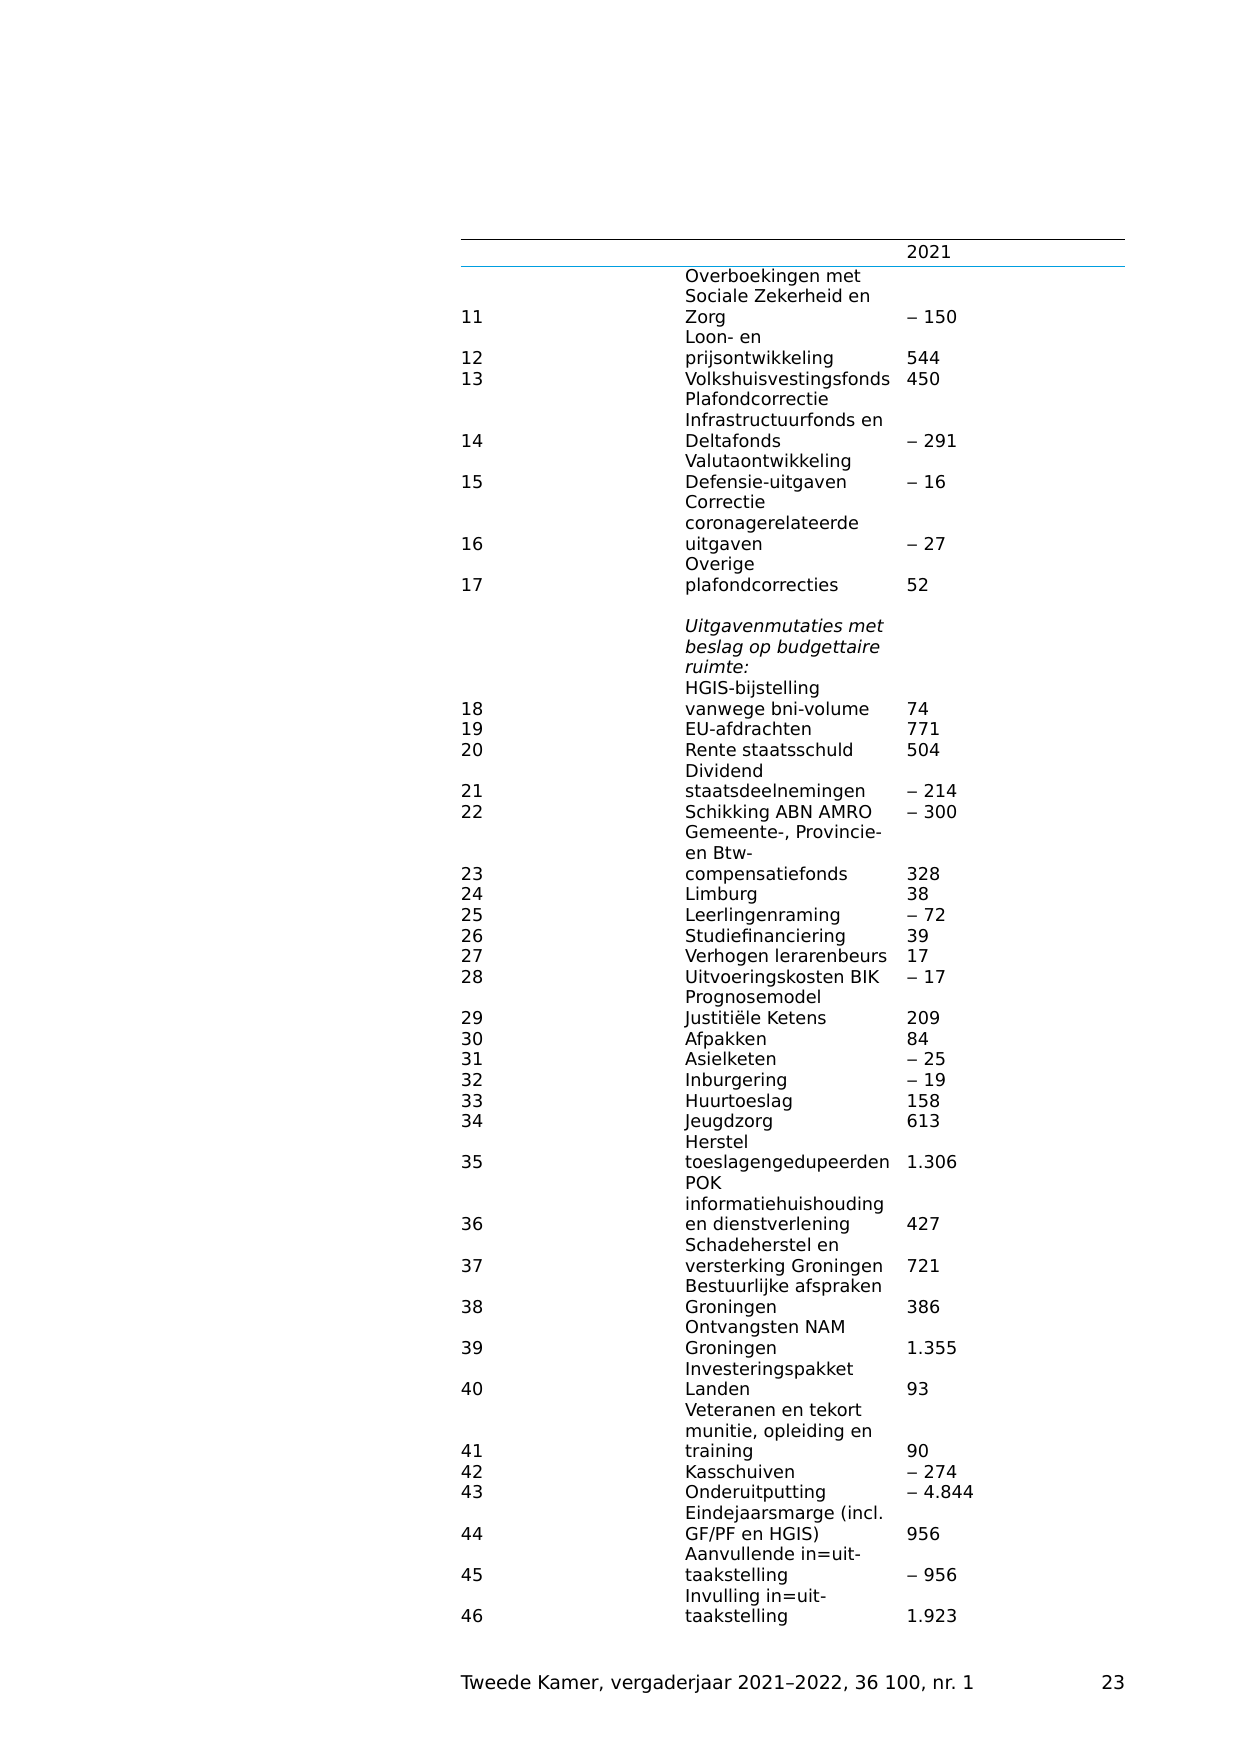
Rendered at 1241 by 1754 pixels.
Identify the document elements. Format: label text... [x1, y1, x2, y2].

table_cell 26 [461, 926, 682, 946]
table_cell Afpakken [682, 1029, 903, 1049]
table_cell Plafondcorrectie Infrastructuurfonds en Deltafonds [682, 389, 903, 451]
table_cell Leerlingenraming [682, 905, 903, 926]
table_cell Bestuurlijke afspraken Groningen [682, 1276, 903, 1317]
table_cell 42 [461, 1462, 682, 1482]
table_cell Overboekingen met Sociale Zekerheid en Zorg [682, 267, 903, 327]
table_cell 38 [461, 1276, 682, 1317]
table_cell 427 [904, 1173, 1125, 1235]
table_cell 19 [461, 719, 682, 740]
table_cell 37 [461, 1235, 682, 1276]
table_cell ‒ 150 [904, 267, 1125, 327]
table_cell 450 [904, 369, 1125, 389]
table_cell 32 [461, 1070, 682, 1091]
table_cell [904, 616, 1125, 678]
table_cell Eindejaarsmarge (incl. GF/PF en HGIS) [682, 1503, 903, 1544]
table_cell Asielketen [682, 1049, 903, 1070]
table_cell ‒ 72 [904, 905, 1125, 926]
table_cell 40 [461, 1359, 682, 1400]
table_cell [461, 616, 682, 678]
table_cell 13 [461, 369, 682, 389]
table_cell Inburgering [682, 1070, 903, 1091]
table_cell 14 [461, 389, 682, 451]
table_cell 44 [461, 1503, 682, 1544]
table_cell ‒ 25 [904, 1049, 1125, 1070]
table_cell ‒ 214 [904, 761, 1125, 802]
table_cell 504 [904, 740, 1125, 761]
table_cell Huurtoeslag [682, 1091, 903, 1111]
table_cell Herstel toeslagengedupeerden [682, 1132, 903, 1173]
table_cell [461, 596, 682, 616]
table_cell 17 [904, 946, 1125, 967]
table_cell Rente staatsschuld [682, 740, 903, 761]
table_cell [682, 240, 903, 266]
table_cell 11 [461, 267, 682, 327]
table_cell 43 [461, 1483, 682, 1503]
table_cell 20 [461, 740, 682, 761]
table_cell ‒ 27 [904, 493, 1125, 554]
table_cell 25 [461, 905, 682, 926]
table_cell 1.923 [904, 1586, 1125, 1627]
table_cell 45 [461, 1544, 682, 1586]
table_cell 36 [461, 1173, 682, 1235]
table_cell 33 [461, 1091, 682, 1111]
table_cell ‒ 4.844 [904, 1483, 1125, 1503]
table_cell Aanvullende in=uit-taakstelling [682, 1544, 903, 1586]
table_cell 41 [461, 1400, 682, 1462]
table_cell 1.306 [904, 1132, 1125, 1173]
table_cell 544 [904, 328, 1125, 369]
table_cell ‒ 16 [904, 451, 1125, 492]
table_cell Volkshuisvestingsfonds [682, 369, 903, 389]
table_cell ‒ 274 [904, 1462, 1125, 1482]
table_cell 24 [461, 884, 682, 905]
table_cell [682, 596, 903, 616]
table_cell Valutaontwikkeling Defensie-uitgaven [682, 451, 903, 492]
table_cell Overige plafondcorrecties [682, 554, 903, 596]
table_cell Uitgavenmutaties met beslag op budgettaire ruimte: [682, 616, 903, 678]
table_cell ‒ 17 [904, 967, 1125, 987]
table_cell Limburg [682, 884, 903, 905]
table_cell 34 [461, 1111, 682, 1132]
table_cell 18 [461, 678, 682, 719]
table_cell 28 [461, 967, 682, 987]
table_cell 39 [904, 926, 1125, 946]
table_cell 22 [461, 802, 682, 822]
table_cell Veteranen en tekort munitie, opleiding en training [682, 1400, 903, 1462]
table_cell 21 [461, 761, 682, 802]
table_cell 84 [904, 1029, 1125, 1049]
table_cell Verhogen lerarenbeurs [682, 946, 903, 967]
table_cell 52 [904, 554, 1125, 596]
table_cell 74 [904, 678, 1125, 719]
table_cell Onderuitputting [682, 1483, 903, 1503]
table_cell 613 [904, 1111, 1125, 1132]
table_cell 90 [904, 1400, 1125, 1462]
table_cell 29 [461, 988, 682, 1029]
table_cell 386 [904, 1276, 1125, 1317]
table_cell Loon- en prijsontwikkeling [682, 328, 903, 369]
table_cell 328 [904, 823, 1125, 884]
table_cell 158 [904, 1091, 1125, 1111]
table_cell Ontvangsten NAM Groningen [682, 1318, 903, 1359]
table_cell 30 [461, 1029, 682, 1049]
table_cell 35 [461, 1132, 682, 1173]
table_cell 39 [461, 1318, 682, 1359]
table_cell Investeringspakket Landen [682, 1359, 903, 1400]
table_header Tabel 2.1.2 Ontwikkeling deelplafond Rijksbegroting (in miljoenen euro (- is onderschrijding) [461, 191, 1125, 239]
table_cell ‒ 956 [904, 1544, 1125, 1586]
table_cell Schikking ABN AMRO [682, 802, 903, 822]
table_cell 23 [461, 823, 682, 884]
table_cell [461, 240, 682, 266]
table_cell 27 [461, 946, 682, 967]
table_cell Prognosemodel Justitiële Ketens [682, 988, 903, 1029]
table_cell 2021 [904, 240, 1125, 266]
table_cell 771 [904, 719, 1125, 740]
table_cell 721 [904, 1235, 1125, 1276]
table_cell 46 [461, 1586, 682, 1627]
table_cell Invulling in=uit-taakstelling [682, 1586, 903, 1627]
table_cell Kasschuiven [682, 1462, 903, 1482]
table_cell POK informatiehuishouding en dienstverlening [682, 1173, 903, 1235]
table_cell 15 [461, 451, 682, 492]
table_cell ‒ 300 [904, 802, 1125, 822]
table_cell 1.355 [904, 1318, 1125, 1359]
table_cell 93 [904, 1359, 1125, 1400]
table_cell Studiefinanciering [682, 926, 903, 946]
table_cell HGIS-bijstelling vanwege bni-volume [682, 678, 903, 719]
table_cell ‒ 291 [904, 389, 1125, 451]
table_cell ‒ 19 [904, 1070, 1125, 1091]
table_cell 956 [904, 1503, 1125, 1544]
table_cell [904, 596, 1125, 616]
table_cell Dividend staatsdeelnemingen [682, 761, 903, 802]
table_cell Schadeherstel en versterking Groningen [682, 1235, 903, 1276]
table_cell Uitvoeringskosten BIK [682, 967, 903, 987]
table_cell Correctie coronagerelateerde uitgaven [682, 493, 903, 554]
table_cell 209 [904, 988, 1125, 1029]
table_cell 17 [461, 554, 682, 596]
table_cell Jeugdzorg [682, 1111, 903, 1132]
table_cell 12 [461, 328, 682, 369]
table_cell 16 [461, 493, 682, 554]
table_cell Gemeente-, Provincie- en Btw-compensatiefonds [682, 823, 903, 884]
table_cell 38 [904, 884, 1125, 905]
table_cell EU-afdrachten [682, 719, 903, 740]
table_cell 31 [461, 1049, 682, 1070]
